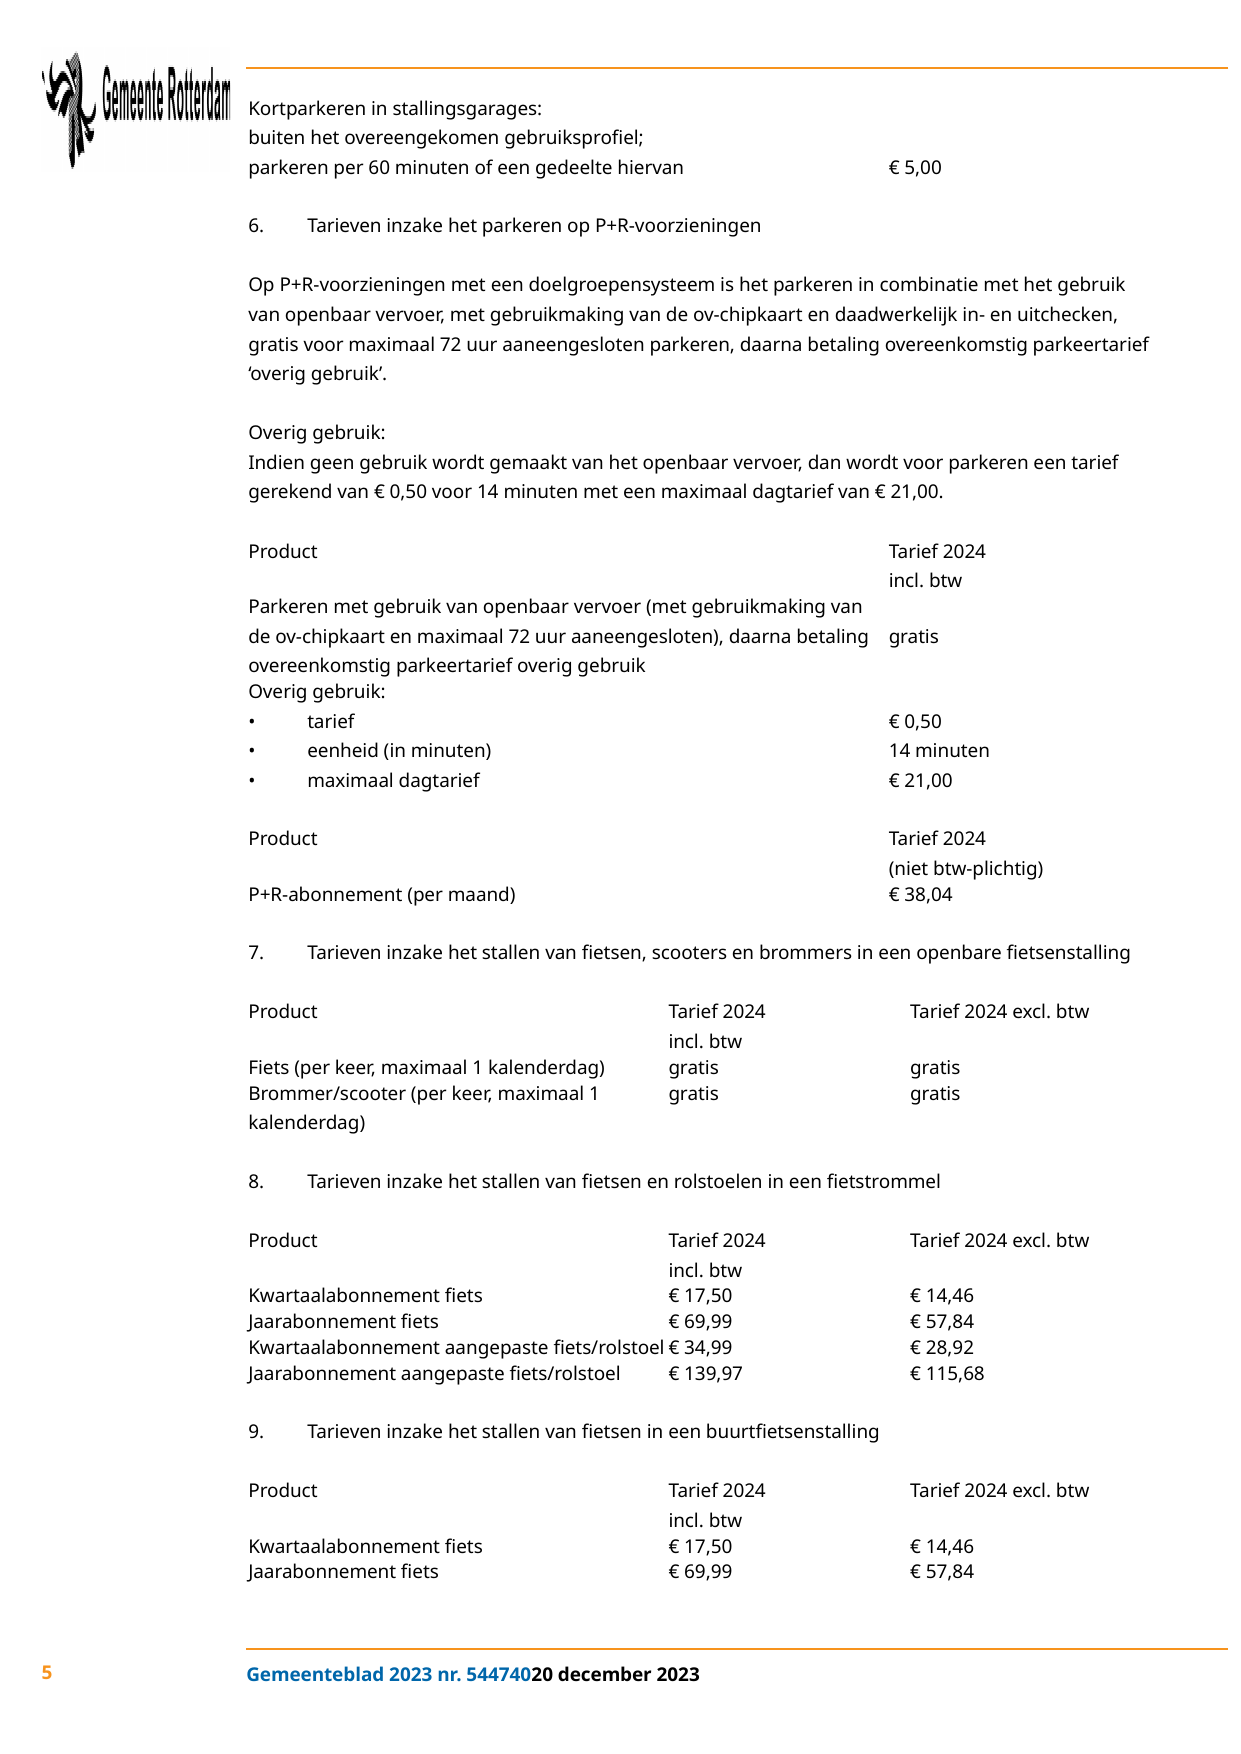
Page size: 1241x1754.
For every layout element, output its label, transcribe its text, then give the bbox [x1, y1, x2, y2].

table_header Tarief 2024 excl. btw [910, 1227, 1152, 1282]
table_cell P+R-abonnement (per maand) [248, 881, 888, 907]
table_cell Jaarabonnement aangepaste fiets/rolstoel [248, 1360, 668, 1385]
table_cell Jaarabonnement fiets [248, 1559, 668, 1584]
table_cell € 69,99 [668, 1559, 910, 1584]
table_cell Jaarabonnement fiets [248, 1308, 668, 1334]
table_cell € 38,04 [889, 881, 1152, 907]
table_cell gratis [910, 1080, 1152, 1135]
table_cell gratis [889, 593, 1152, 678]
table_cell Overig gebruik: tarief eenheid (in minuten) maximaal dagtarief [248, 678, 888, 793]
table_header Tarief 2024 incl. btw [668, 999, 910, 1054]
table_header Tarief 2024 excl. btw [910, 999, 1152, 1054]
table_cell gratis [668, 1080, 910, 1135]
table_cell Parkeren met gebruik van openbaar vervoer (met gebruikmaking van de ov-chipkaart en maximaal 72 uur aaneengesloten), daarna betaling overeenkomstig parkeertarief overig gebruik [248, 593, 888, 678]
list Tarieven inzake het parkeren op P+R-voorzieningen [248, 212, 1152, 238]
table_cell Brommer/scooter (per keer, maximaal 1 kalenderdag) [248, 1080, 668, 1135]
table_header Product [248, 1478, 668, 1533]
table_cell € 14,46 [910, 1283, 1152, 1308]
table_cell € 57,84 [910, 1559, 1152, 1584]
table_header Tarief 2024 incl. btw [668, 1478, 910, 1533]
table_header Tarief 2024 incl. btw [889, 538, 1152, 593]
table_header Tarief 2024 excl. btw [910, 1478, 1152, 1533]
list Tarieven inzake het stallen van fietsen in een buurtfietsenstalling [248, 1418, 1152, 1444]
text Overig gebruik: [248, 419, 1152, 445]
table_cell Kwartaalabonnement fiets [248, 1533, 668, 1558]
table_cell Kwartaalabonnement fiets [248, 1283, 668, 1308]
table_cell € 57,84 [910, 1308, 1152, 1334]
text Op P+R-voorzieningen met een doelgroepensysteem is het parkeren in combinatie met het gebruik van openbaar vervoer, met gebruikmaking van de ov-chipkaart en daadwerkelijk in- en uitchecken, gratis voor maximaal 72 uur aaneengesloten parkeren, daarna betaling overeenkomstig parkeertarief ‘overig gebruik’. [248, 272, 1152, 386]
table_header Product [248, 538, 888, 593]
table_cell € 69,99 [668, 1308, 910, 1334]
table_cell € 115,68 [910, 1360, 1152, 1385]
list Tarieven inzake het stallen van fietsen en rolstoelen in een fietstrommel [248, 1168, 1152, 1194]
picture [41, 47, 231, 172]
table_cell € 139,97 [668, 1360, 910, 1385]
table_header Product [248, 826, 888, 881]
table_header Tarief 2024 (niet btw-plichtig) [889, 826, 1152, 881]
table_cell Fiets (per keer, maximaal 1 kalenderdag) [248, 1054, 668, 1080]
table_cell € 14,46 [910, 1533, 1152, 1558]
table_cell Kwartaalabonnement aangepaste fiets/rolstoel [248, 1334, 668, 1360]
table_cell Kortparkeren in stallingsgarages: buiten het overeengekomen gebruiksprofiel; parkeren per 60 minuten of een gedeelte hiervan [248, 95, 888, 180]
table_cell € 17,50 [668, 1283, 910, 1308]
table_cell € 28,92 [910, 1334, 1152, 1360]
table_cell € 5,00 [889, 95, 1152, 180]
table_header Product [248, 1227, 668, 1282]
table_header Product [248, 999, 668, 1054]
text Indien geen gebruik wordt gemaakt van het openbaar vervoer, dan wordt voor parkeren een tarief gerekend van € 0,50 voor 14 minuten met een maximaal dagtarief van € 21,00. [248, 449, 1152, 504]
table_cell € 0,50 14 minuten € 21,00 [889, 678, 1152, 793]
table_cell € 17,50 [668, 1533, 910, 1558]
table_header Tarief 2024 incl. btw [668, 1227, 910, 1282]
table_cell gratis [910, 1054, 1152, 1080]
table_cell € 34,99 [668, 1334, 910, 1360]
list Tarieven inzake het stallen van fietsen, scooters en brommers in een openbare fietsenstalling [248, 939, 1152, 965]
table_cell gratis [668, 1054, 910, 1080]
